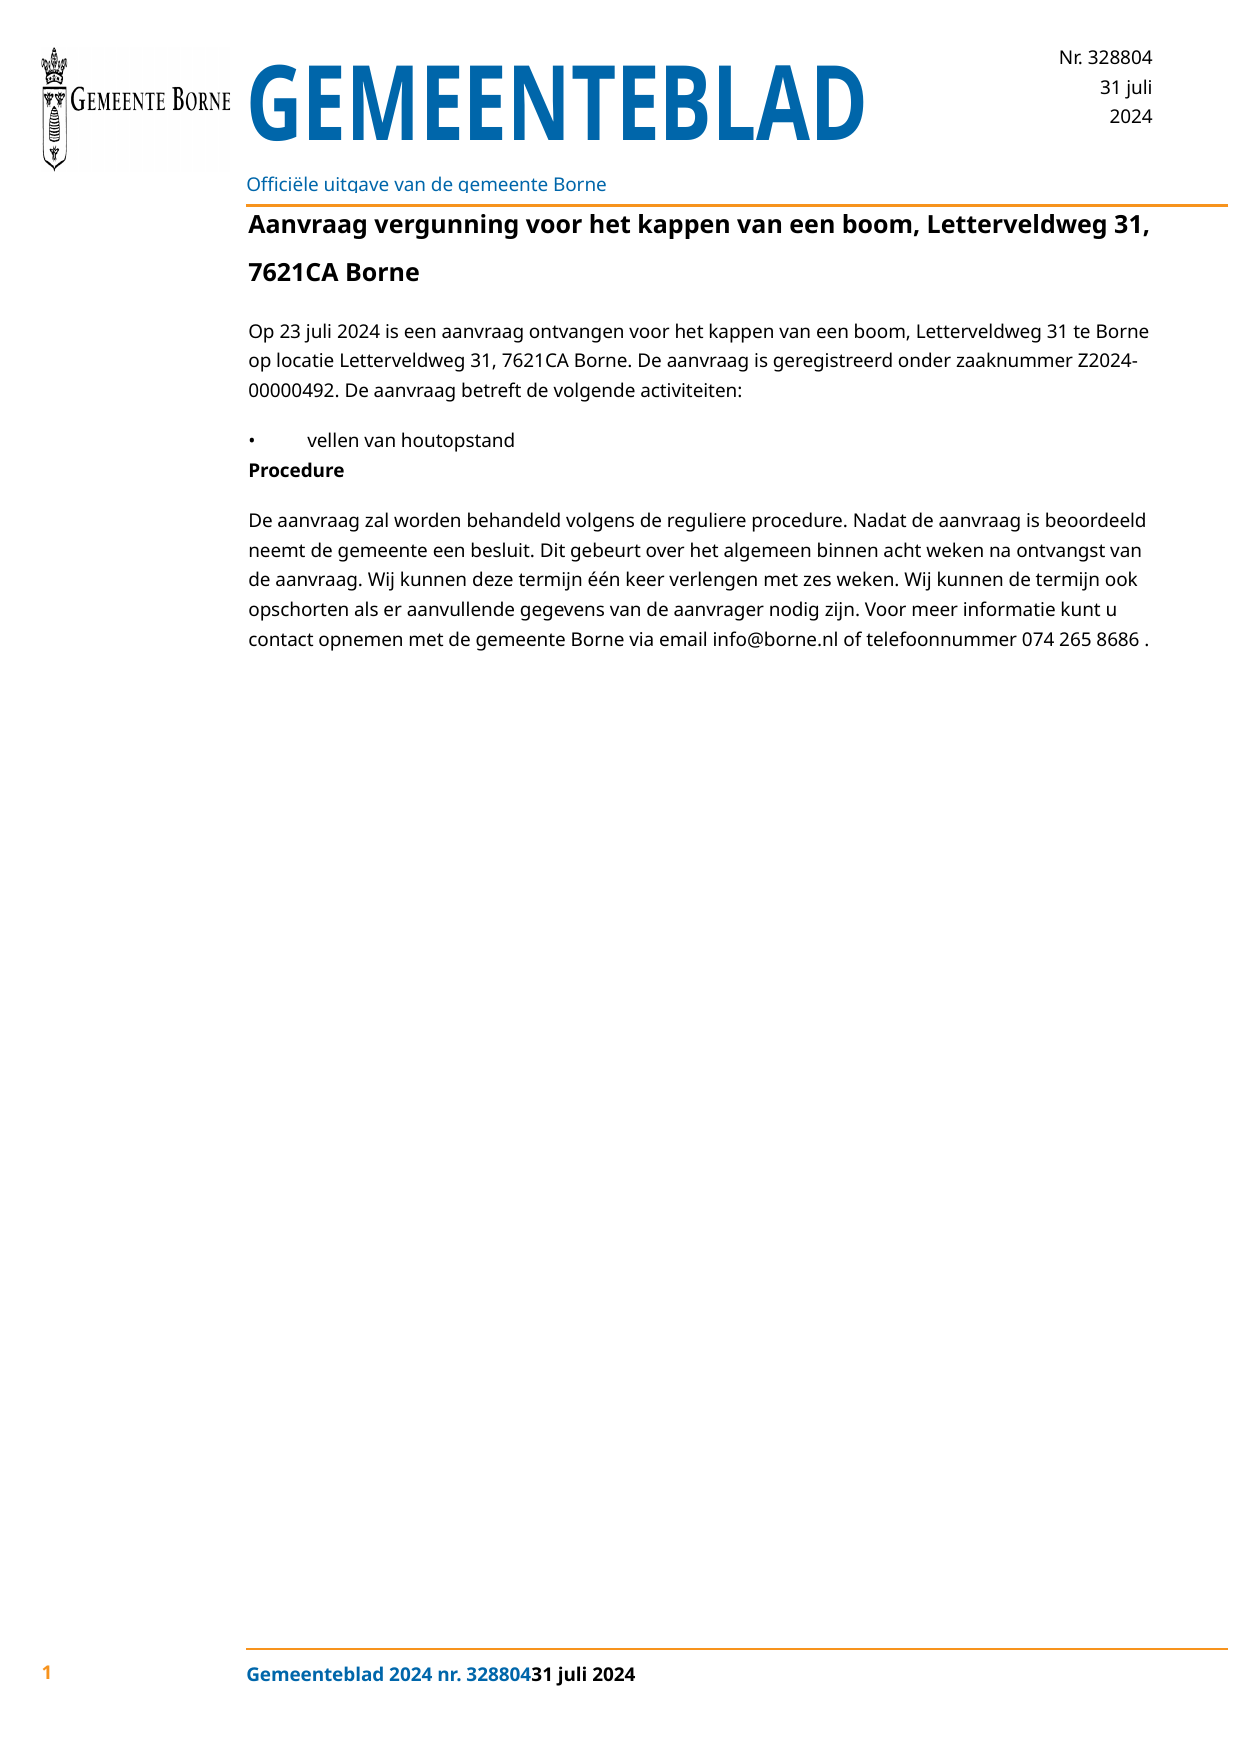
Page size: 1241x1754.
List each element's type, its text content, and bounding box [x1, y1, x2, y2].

picture [41, 47, 231, 172]
text Op 23 juli 2024 is een aanvraag ontvangen voor het kappen van een boom, Letterveldweg 31 te Borne op locatie Letterveldweg 31, 7621CA Borne. De aanvraag is geregistreerd onder zaaknummer Z2024-00000492. De aanvraag betreft de volgende activiteiten: [248, 318, 1152, 403]
text Aanvraag vergunning voor het kappen van een boom, Letterveldweg 31, 7621CA Borne [248, 207, 1152, 288]
list vellen van houtopstand [248, 427, 1152, 453]
text De aanvraag zal worden behandeld volgens de reguliere procedure. Nadat de aanvraag is beoordeeld neemt de gemeente een besluit. Dit gebeurt over het algemeen binnen acht weken na ontvangst van de aanvraag. Wij kunnen deze termijn één keer verlengen met zes weken. Wij kunnen de termijn ook opschorten als er aanvullende gegevens van de aanvrager nodig zijn. Voor meer informatie kunt u contact opnemen met de gemeente Borne via email info@borne.nl of telefoonnummer 074 265 8686 . [248, 507, 1152, 652]
text Procedure [248, 457, 1152, 483]
